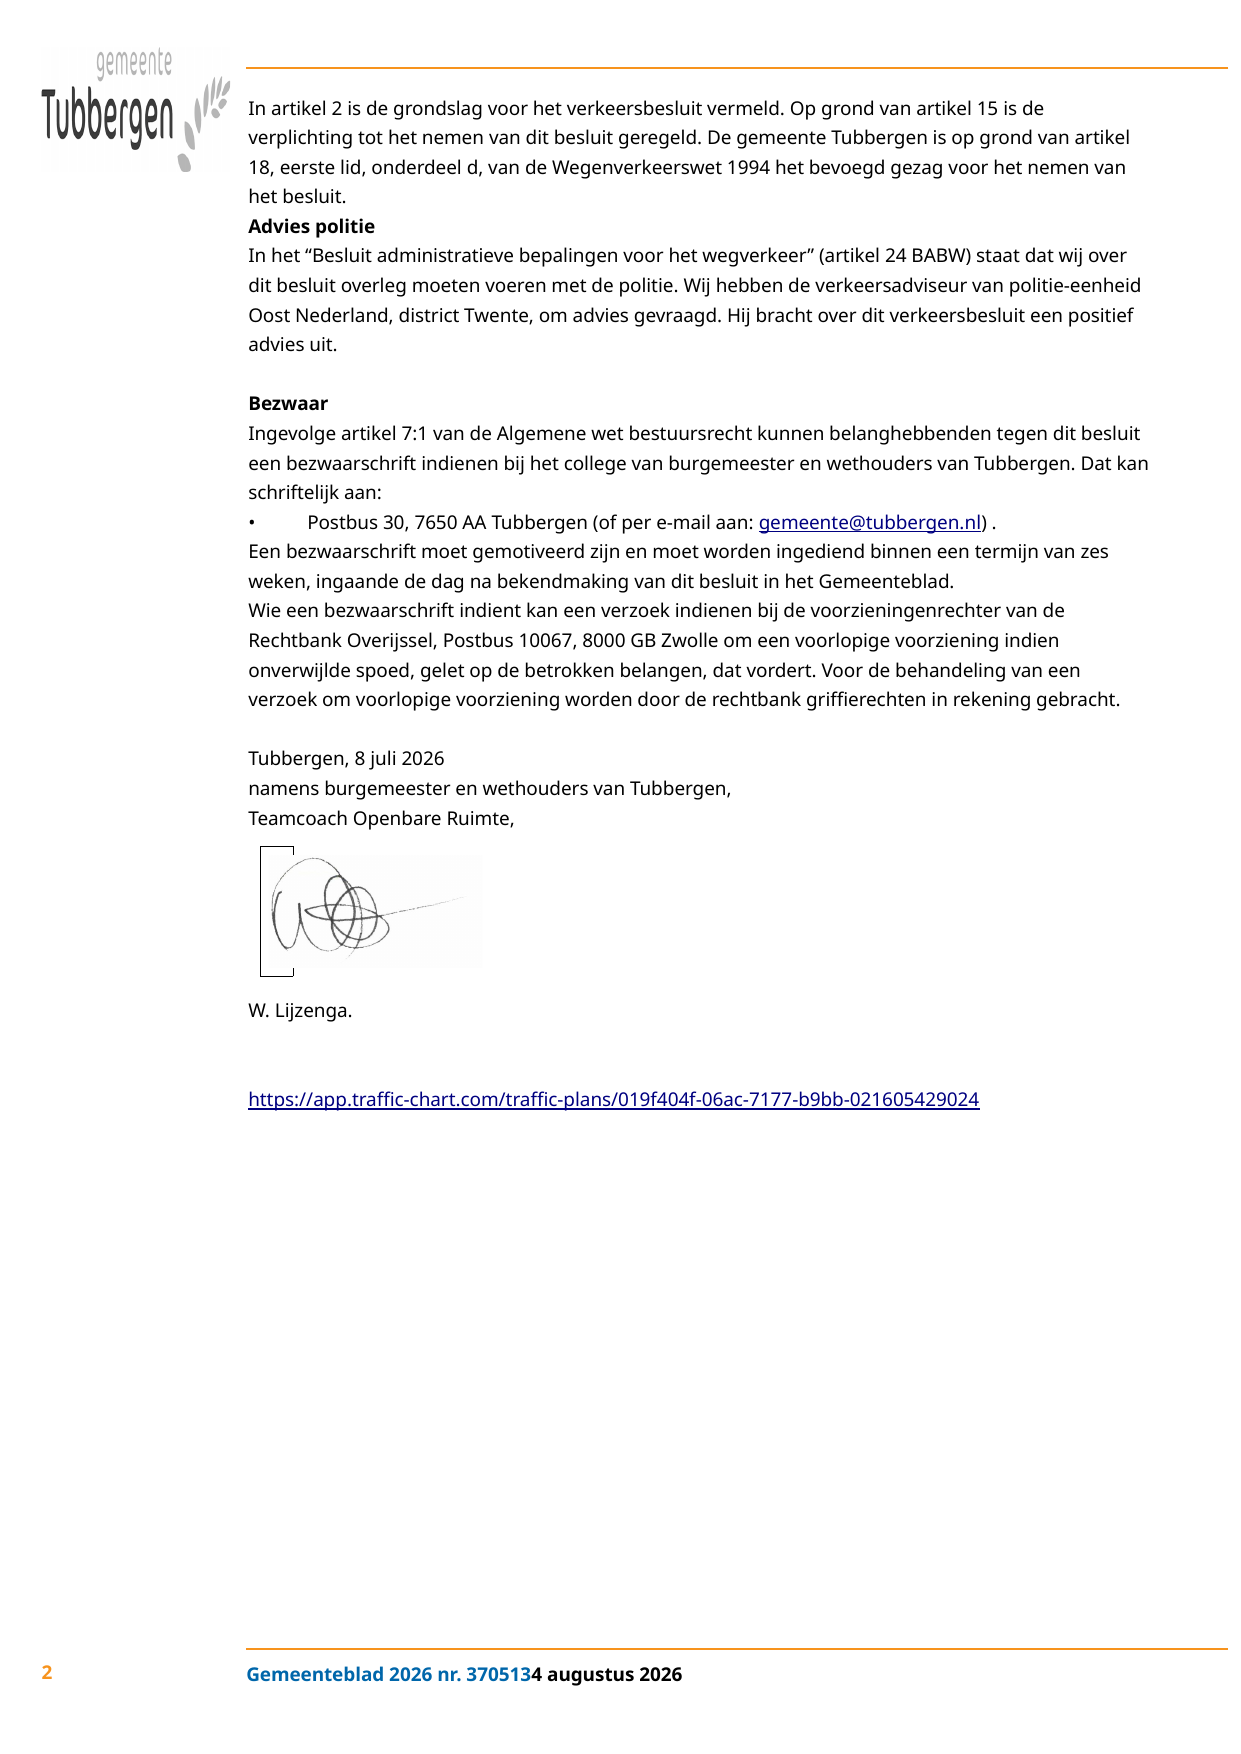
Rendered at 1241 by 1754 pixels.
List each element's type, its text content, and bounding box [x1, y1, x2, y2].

text W. Lijzenga. [248, 998, 1152, 1023]
text Bezwaar [248, 391, 1152, 416]
text In het “Besluit administratieve bepalingen voor het wegverkeer” (artikel 24 BABW) staat dat wij over dit besluit overleg moeten voeren met de politie. Wij hebben de verkeersadviseur van politie-eenheid Oost Nederland, district Twente, om advies gevraagd. Hij bracht over dit verkeersbesluit een positief advies uit. [248, 243, 1152, 357]
picture [41, 47, 231, 172]
text Een bezwaarschrift moet gemotiveerd zijn en moet worden ingediend binnen een termijn van zes weken, ingaande de dag na bekendmaking van dit besluit in het Gemeenteblad. [248, 538, 1152, 594]
text Teamcoach Openbare Ruimte, [248, 805, 1152, 831]
text Ingevolge artikel 7:1 van de Algemene wet bestuursrecht kunnen belanghebbenden tegen dit besluit een bezwaarschrift indienen bij het college van burgemeester en wethouders van Tubbergen. Dat kan schriftelijk aan: [248, 420, 1152, 505]
picture [268, 855, 483, 968]
text Advies politie [248, 213, 1152, 239]
text namens burgemeester en wethouders van Tubbergen, [248, 775, 1152, 801]
list Postbus 30, 7650 AA Tubbergen (of per e-mail aan: gemeente@tubbergen.nl) . [248, 509, 1152, 535]
text https://app.traffic-chart.com/traffic-plans/019f404f-06ac-7177-b9bb-021605429024 [248, 1086, 1152, 1112]
text Wie een bezwaarschrift indient kan een verzoek indienen bij de voorzieningenrechter van de Rechtbank Overijssel, Postbus 10067, 8000 GB Zwolle om een voorlopige voorziening indien onverwijlde spoed, gelet op de betrokken belangen, dat vordert. Voor de behandeling van een verzoek om voorlopige voorziening worden door de rechtbank griffierechten in rekening gebracht. [248, 598, 1152, 712]
text In artikel 2 is de grondslag voor het verkeersbesluit vermeld. Op grond van artikel 15 is de verplichting tot het nemen van dit besluit geregeld. De gemeente Tubbergen is op grond van artikel 18, eerste lid, onderdeel d, van de Wegenverkeerswet 1994 het bevoegd gezag voor het nemen van het besluit. [248, 95, 1152, 209]
text Tubbergen, 8 juli 2026 [248, 746, 1152, 771]
